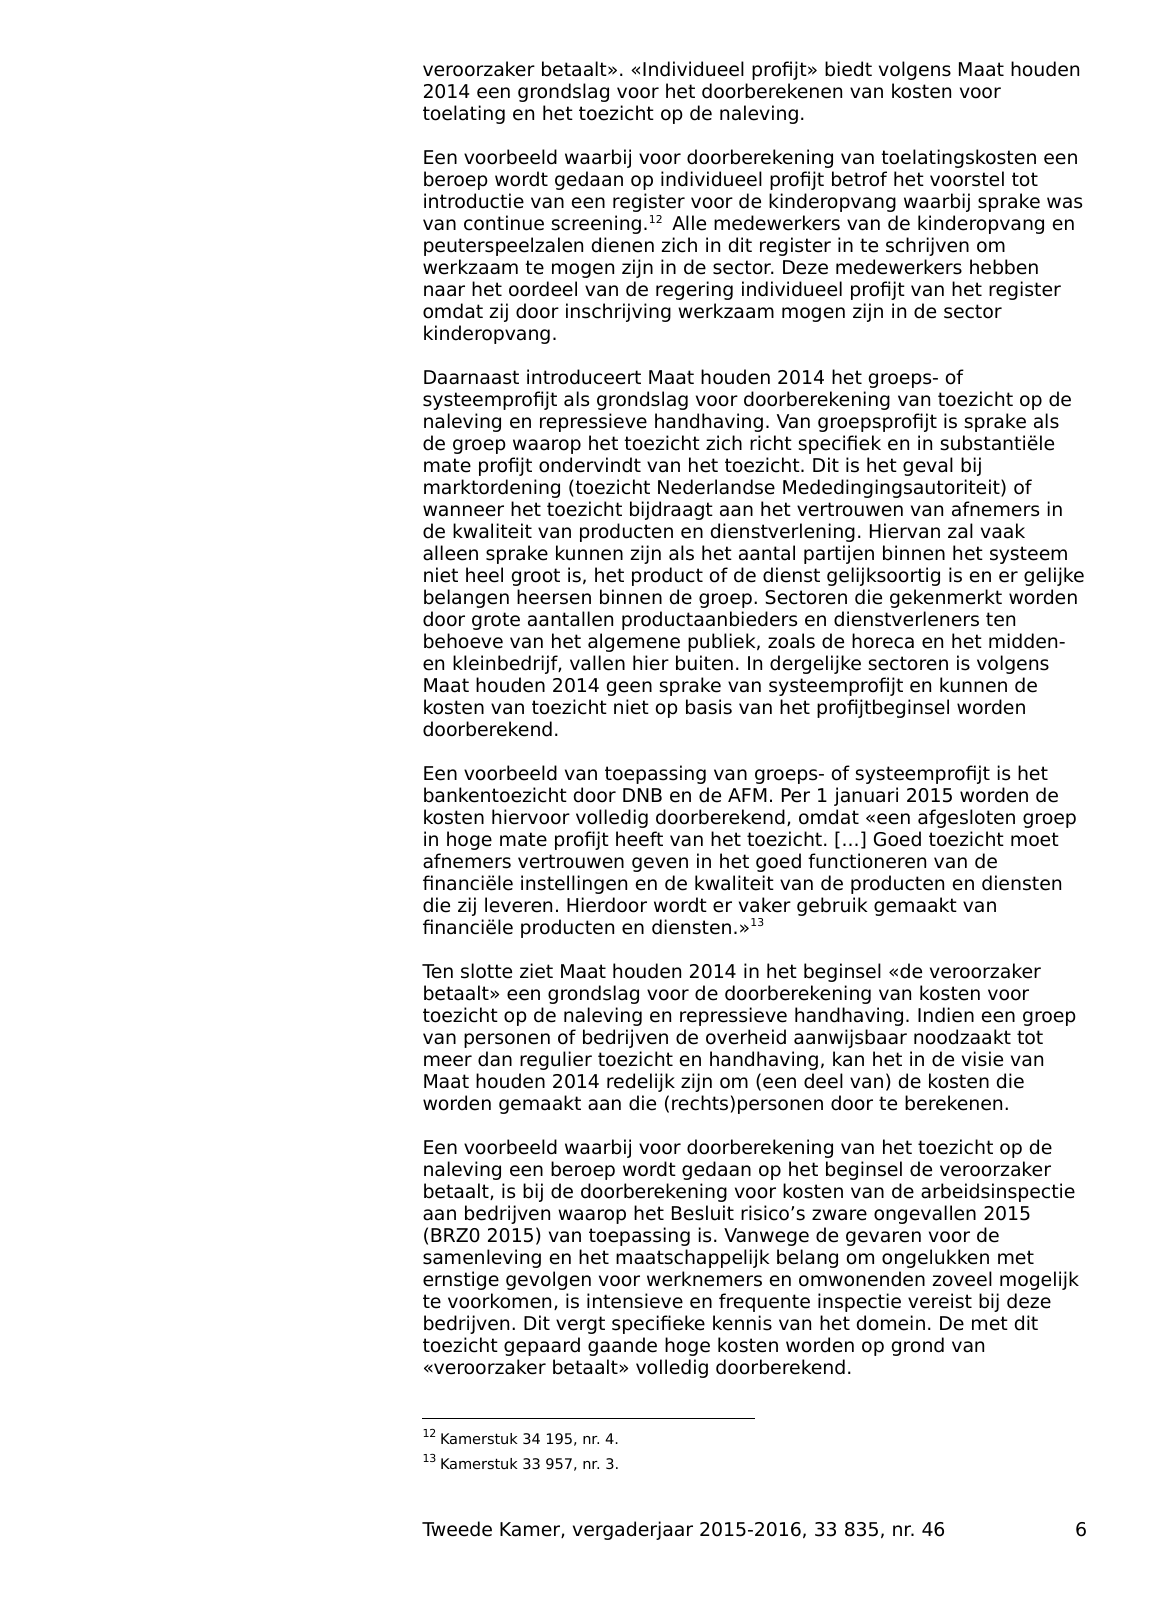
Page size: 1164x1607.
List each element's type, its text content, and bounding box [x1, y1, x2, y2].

text Een voorbeeld van toepassing van groeps- of systeemprofijt is het bankentoezicht door DNB en de AFM. Per 1 januari 2015 worden de kosten hiervoor volledig doorberekend, omdat «een afgesloten groep in hoge mate profijt heeft van het toezicht. [...] Goed toezicht moet afnemers vertrouwen geven in het goed functioneren van de financiële instellingen en de kwaliteit van de producten en diensten die zij leveren. Hierdoor wordt er vaker gebruik gemaakt van financiële producten en diensten.» [422, 763, 1087, 939]
text Een voorbeeld waarbij voor doorberekening van het toezicht op de naleving een beroep wordt gedaan op het beginsel de veroorzaker betaalt, is bij de doorberekening voor kosten van de arbeidsinspectie aan bedrijven waarop het Besluit risico’s zware ongevallen 2015 (BRZ0 2015) van toepassing is. Vanwege de gevaren voor de samenleving en het maatschappelijk belang om ongelukken met ernstige gevolgen voor werknemers en omwonenden zoveel mogelijk te voorkomen, is intensieve en frequente inspectie vereist bij deze bedrijven. Dit vergt specifieke kennis van het domein. De met dit toezicht gepaard gaande hoge kosten worden op grond van «veroorzaker betaalt» volledig doorberekend. [422, 1137, 1087, 1379]
text Kamerstuk 34 195, nr. 4. [422, 1427, 1087, 1449]
text Kamerstuk 33 957, nr. 3. [422, 1452, 1087, 1474]
text Een voorbeeld waarbij voor doorberekening van toelatingskosten een beroep wordt gedaan op individueel profijt betrof het voorstel tot introductie van een register voor de kinderopvang waarbij sprake was van continue screening. Alle medewerkers van de kinderopvang en peuterspeelzalen dienen zich in dit register in te schrijven om werkzaam te mogen zijn in de sector. Deze medewerkers hebben naar het oordeel van de regering individueel profijt van het register omdat zij door inschrijving werkzaam mogen zijn in de sector kinderopvang. [422, 147, 1087, 345]
text veroorzaker betaalt». «Individueel profijt» biedt volgens Maat houden 2014 een grondslag voor het doorberekenen van kosten voor toelating en het toezicht op de naleving. [422, 59, 1087, 125]
text Daarnaast introduceert Maat houden 2014 het groeps- of systeemprofijt als grondslag voor doorberekening van toezicht op de naleving en repressieve handhaving. Van groepsprofijt is sprake als de groep waarop het toezicht zich richt specifiek en in substantiële mate profijt ondervindt van het toezicht. Dit is het geval bij marktordening (toezicht Nederlandse Mededingingsautoriteit) of wanneer het toezicht bijdraagt aan het vertrouwen van afnemers in de kwaliteit van producten en dienstverlening. Hiervan zal vaak alleen sprake kunnen zijn als het aantal partijen binnen het systeem niet heel groot is, het product of de dienst gelijksoortig is en er gelijke belangen heersen binnen de groep. Sectoren die gekenmerkt worden door grote aantallen productaanbieders en dienstverleners ten behoeve van het algemene publiek, zoals de horeca en het midden- en kleinbedrijf, vallen hier buiten. In dergelijke sectoren is volgens Maat houden 2014 geen sprake van systeemprofijt en kunnen de kosten van toezicht niet op basis van het profijtbeginsel worden doorberekend. [422, 367, 1087, 741]
text Ten slotte ziet Maat houden 2014 in het beginsel «de veroorzaker betaalt» een grondslag voor de doorberekening van kosten voor toezicht op de naleving en repressieve handhaving. Indien een groep van personen of bedrijven de overheid aanwijsbaar noodzaakt tot meer dan regulier toezicht en handhaving, kan het in de visie van Maat houden 2014 redelijk zijn om (een deel van) de kosten die worden gemaakt aan die (rechts)personen door te berekenen. [422, 961, 1087, 1115]
